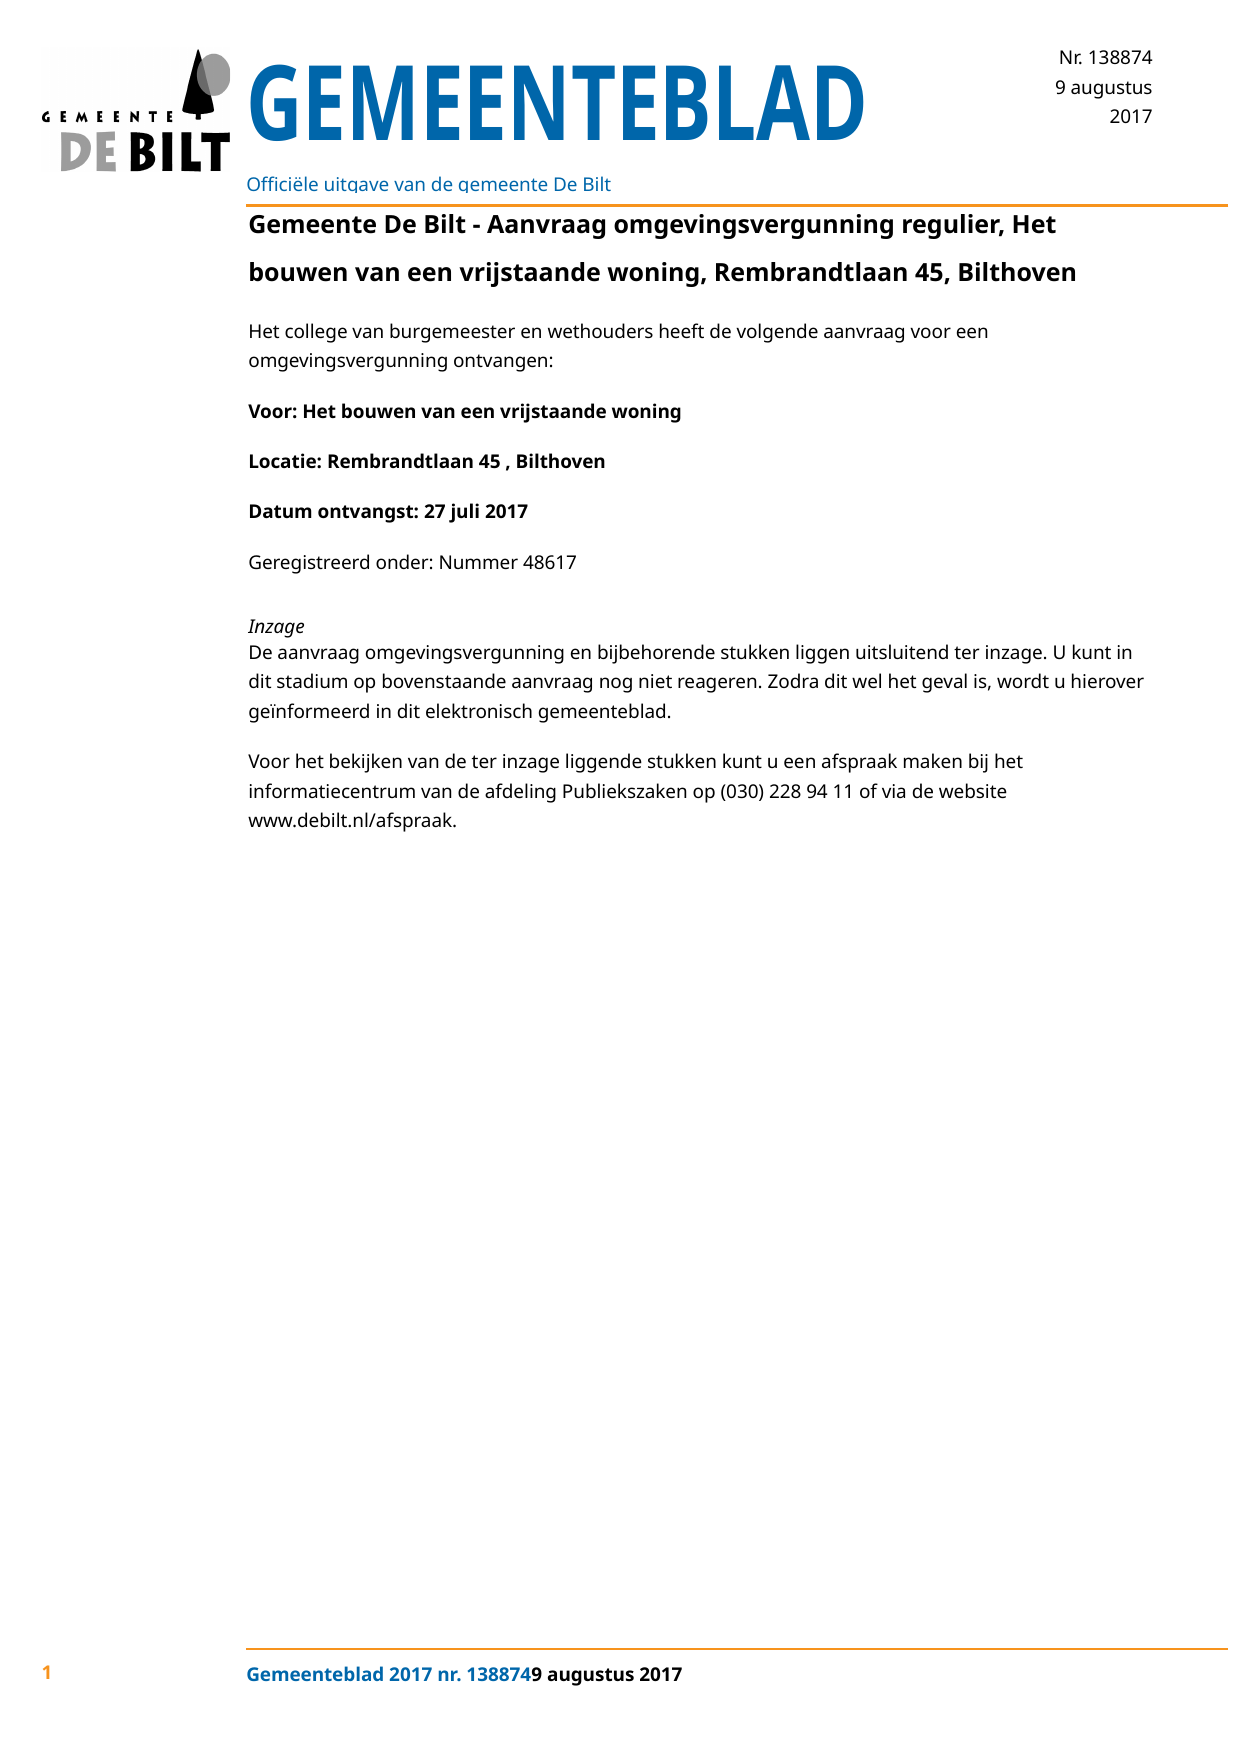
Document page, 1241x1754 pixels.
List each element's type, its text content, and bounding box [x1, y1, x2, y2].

picture [41, 47, 231, 172]
text Geregistreerd onder: Nummer 48617 [248, 549, 1152, 575]
text Locatie: Rembrandtlaan 45 , Bilthoven [248, 448, 1152, 474]
text Inzage [248, 613, 1152, 639]
text Het college van burgemeester en wethouders heeft de volgende aanvraag voor een omgevingsvergunning ontvangen: [248, 318, 1152, 373]
text Voor het bekijken van de ter inzage liggende stukken kunt u een afspraak maken bij het informatiecentrum van de afdeling Publiekszaken op (030) 228 94 11 of via de website www.debilt.nl/afspraak. [248, 748, 1152, 833]
text Datum ontvangst: 27 juli 2017 [248, 499, 1152, 524]
text Gemeente De Bilt - Aanvraag omgevingsvergunning regulier, Het bouwen van een vrijstaande woning, Rembrandtlaan 45, Bilthoven [248, 207, 1152, 288]
text De aanvraag omgevingsvergunning en bijbehorende stukken liggen uitsluitend ter inzage. U kunt in dit stadium op bovenstaande aanvraag nog niet reageren. Zodra dit wel het geval is, wordt u hierover geïnformeerd in dit elektronisch gemeenteblad. [248, 639, 1152, 724]
text Voor: Het bouwen van een vrijstaande woning [248, 398, 1152, 424]
